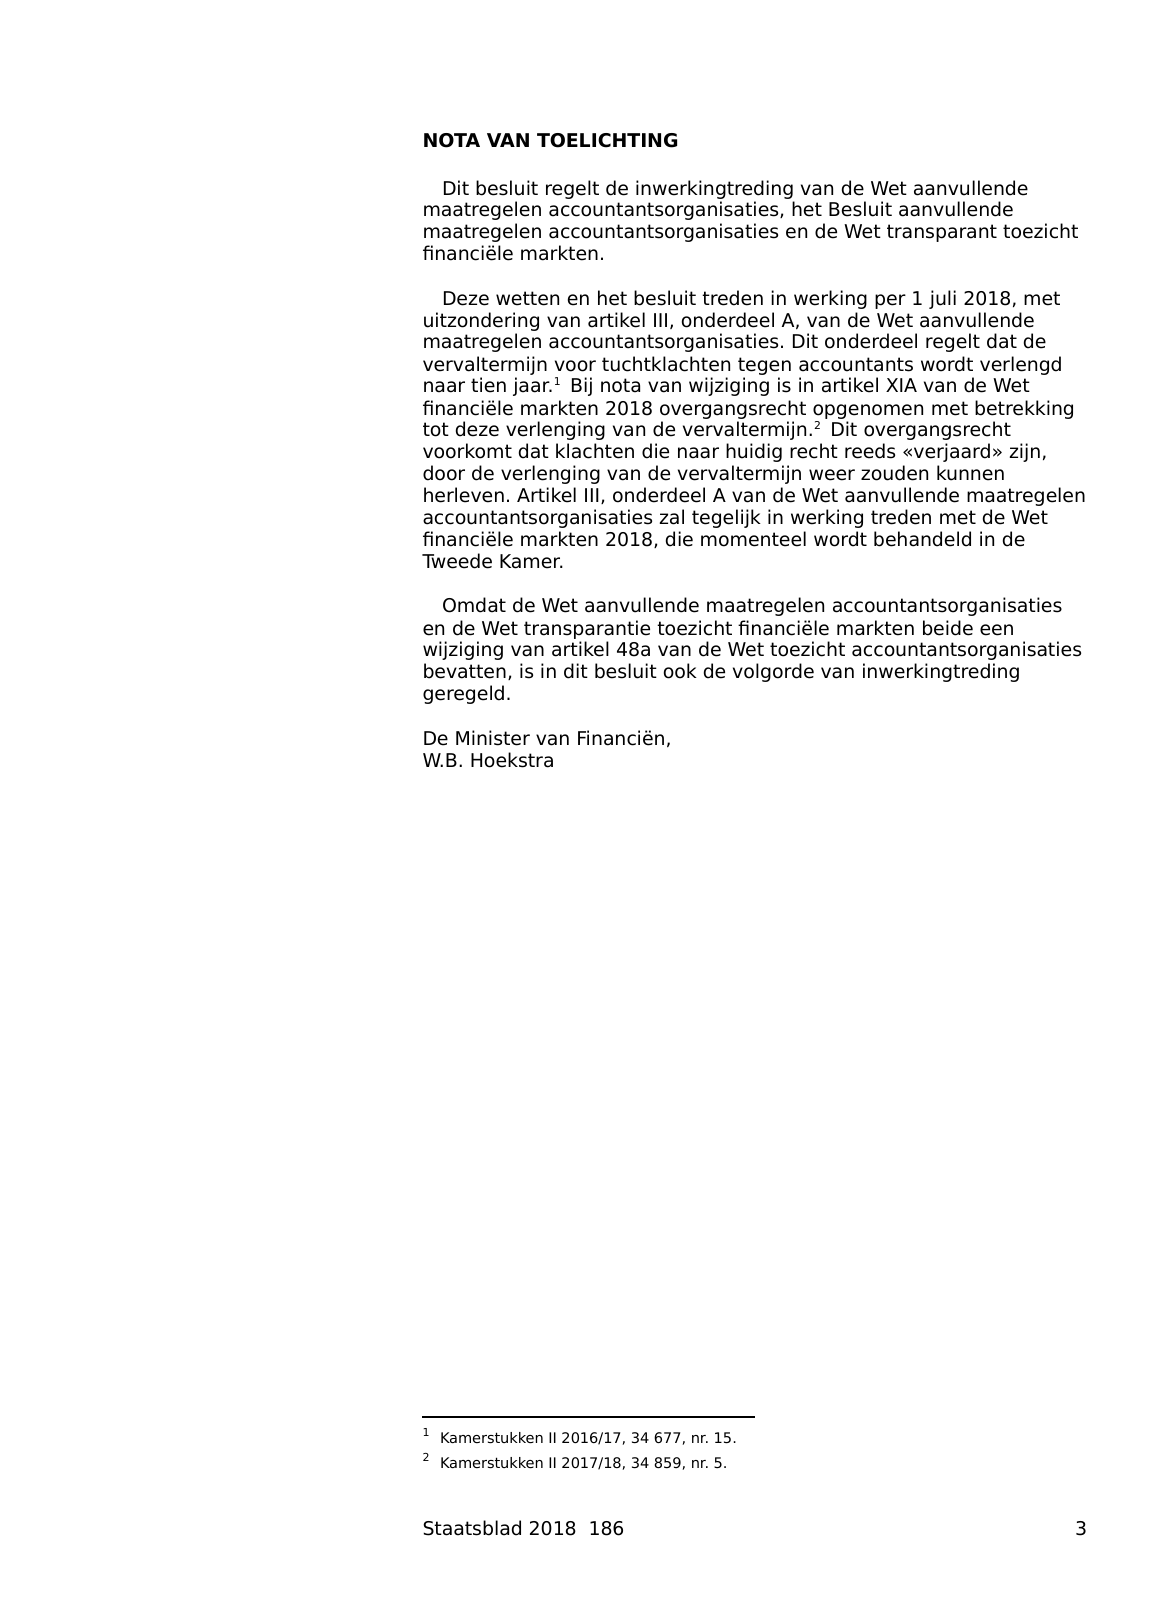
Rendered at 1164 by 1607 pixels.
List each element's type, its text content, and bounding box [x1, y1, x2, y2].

text De Minister van Financiën, W.B. Hoekstra [422, 727, 1087, 771]
text Omdat de Wet aanvullende maatregelen accountantsorganisaties en de Wet transparantie toezicht financiële markten beide een wijziging van artikel 48a van de Wet toezicht accountantsorganisaties bevatten, is in dit besluit ook de volgorde van inwerkingtreding geregeld. [422, 595, 1087, 705]
subtitle NOTA VAN TOELICHTING [422, 130, 1087, 152]
text Kamerstukken II 2017/18, 34 859, nr. 5. [422, 1451, 1087, 1473]
text Dit besluit regelt de inwerkingtreding van de Wet aanvullende maatregelen accountantsorganisaties, het Besluit aanvullende maatregelen accountantsorganisaties en de Wet transparant toezicht financiële markten. [422, 177, 1087, 265]
text Kamerstukken II 2016/17, 34 677, nr. 15. [422, 1426, 1087, 1448]
text Deze wetten en het besluit treden in werking per 1 juli 2018, met uitzondering van artikel III, onderdeel A, van de Wet aanvullende maatregelen accountantsorganisaties. Dit onderdeel regelt dat de vervaltermijn voor tuchtklachten tegen accountants wordt verlengd naar tien jaar. Bij nota van wijziging is in artikel XIA van de Wet financiële markten 2018 overgangsrecht opgenomen met betrekking tot deze verlenging van de vervaltermijn. Dit overgangsrecht voorkomt dat klachten die naar huidig recht reeds «verjaard» zijn, door de verlenging van de vervaltermijn weer zouden kunnen herleven. Artikel III, onderdeel A van de Wet aanvullende maatregelen accountantsorganisaties zal tegelijk in werking treden met de Wet financiële markten 2018, die momenteel wordt behandeld in de Tweede Kamer. [422, 287, 1087, 573]
